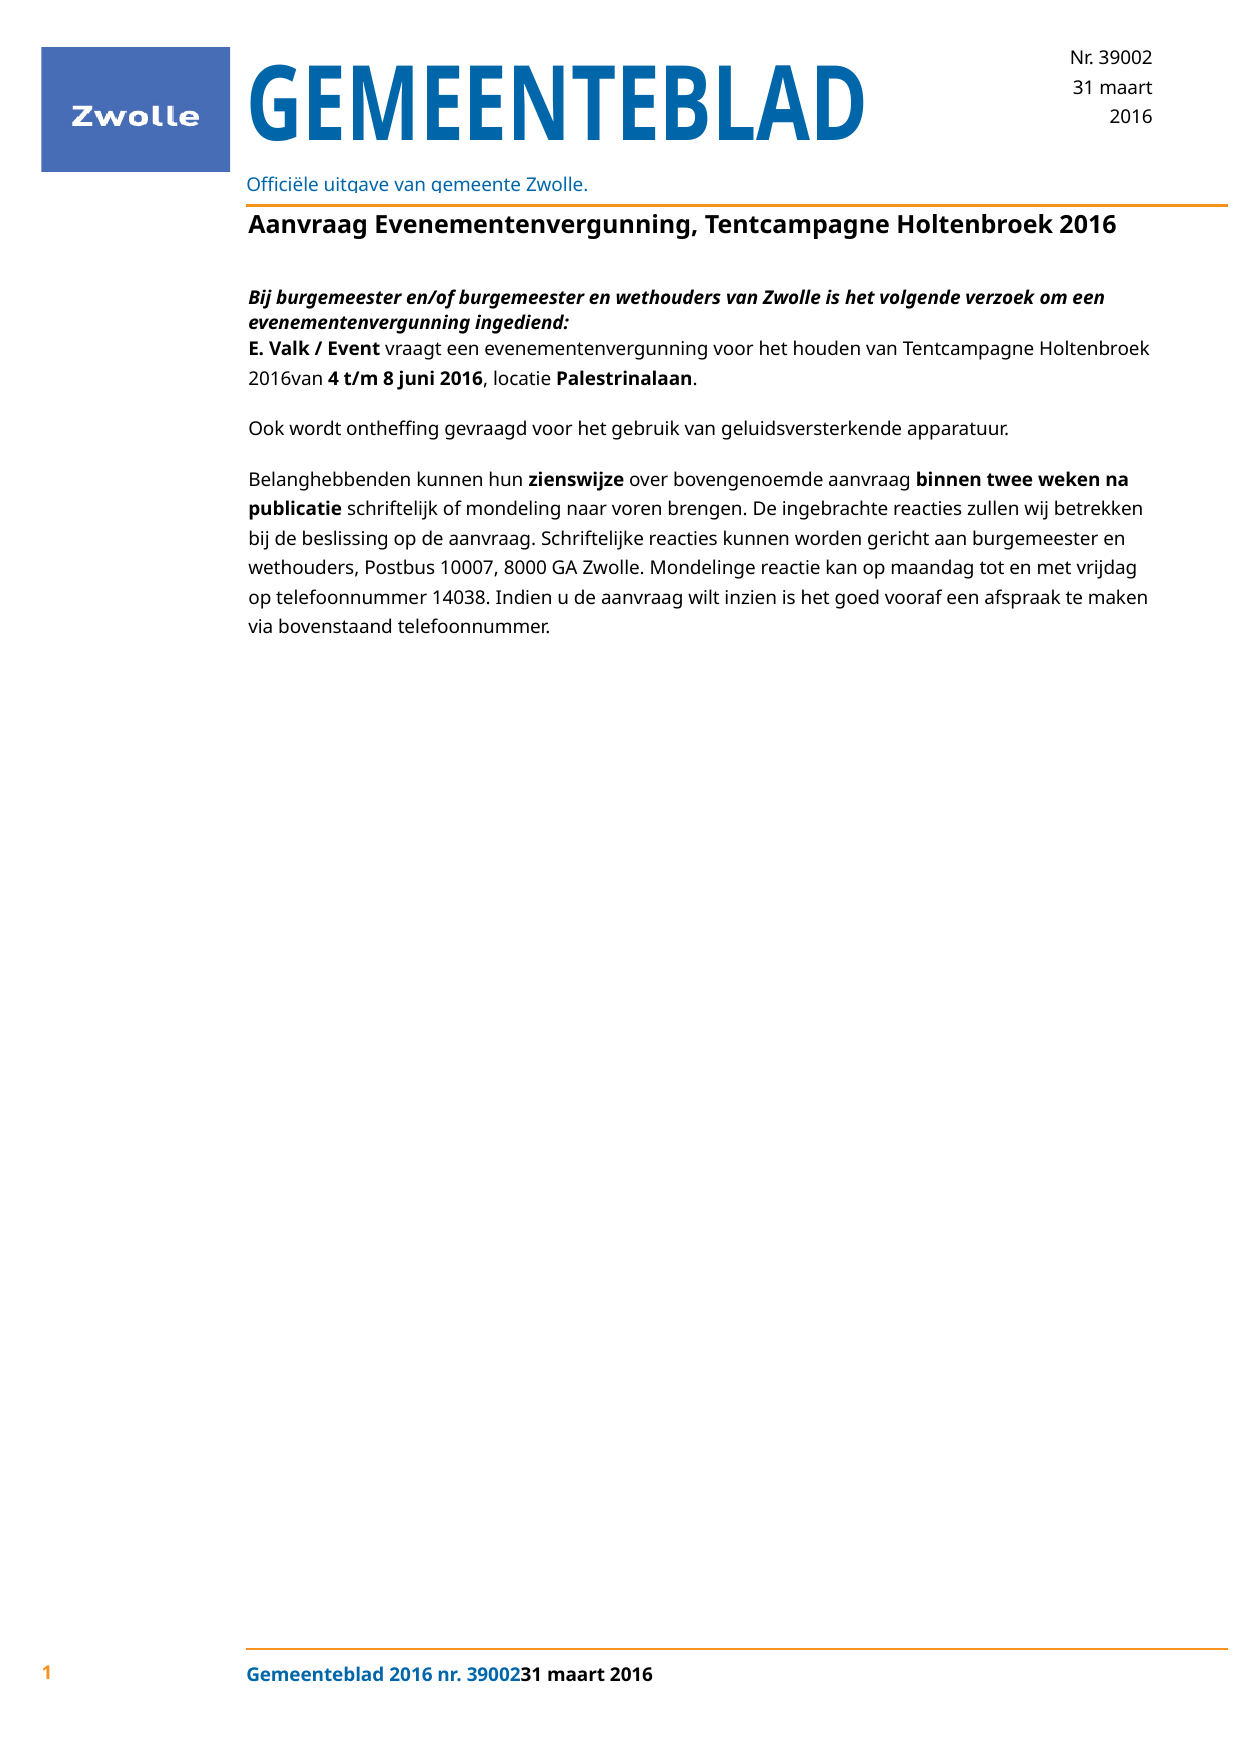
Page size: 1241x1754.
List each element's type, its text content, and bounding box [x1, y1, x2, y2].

text Belanghebbenden kunnen hun zienswijze over bovengenoemde aanvraag binnen twee weken na publicatie schriftelijk of mondeling naar voren brengen. De ingebrachte reacties zullen wij betrekken bij de beslissing op de aanvraag. Schriftelijke reacties kunnen worden gericht aan burgemeester en wethouders, Postbus 10007, 8000 GA Zwolle. Mondelinge reactie kan op maandag tot en met vrijdag op telefoonnummer 14038. Indien u de aanvraag wilt inzien is het goed vooraf een afspraak te maken via bovenstaand telefoonnummer. [248, 466, 1152, 639]
picture [41, 47, 231, 172]
text Aanvraag Evenementenvergunning, Tentcampagne Holtenbroek 2016 [248, 207, 1152, 241]
text E. Valk / Event vraagt een evenementenvergunning voor het houden van Tentcampagne Holtenbroek 2016van 4 t/m 8 juni 2016, locatie Palestrinalaan. [248, 335, 1152, 391]
text Bij burgemeester en/of burgemeester en wethouders van Zwolle is het volgende verzoek om een evenementenvergunning ingediend: [248, 284, 1152, 335]
text Ook wordt ontheffing gevraagd voor het gebruik van geluidsversterkende apparatuur. [248, 415, 1152, 441]
